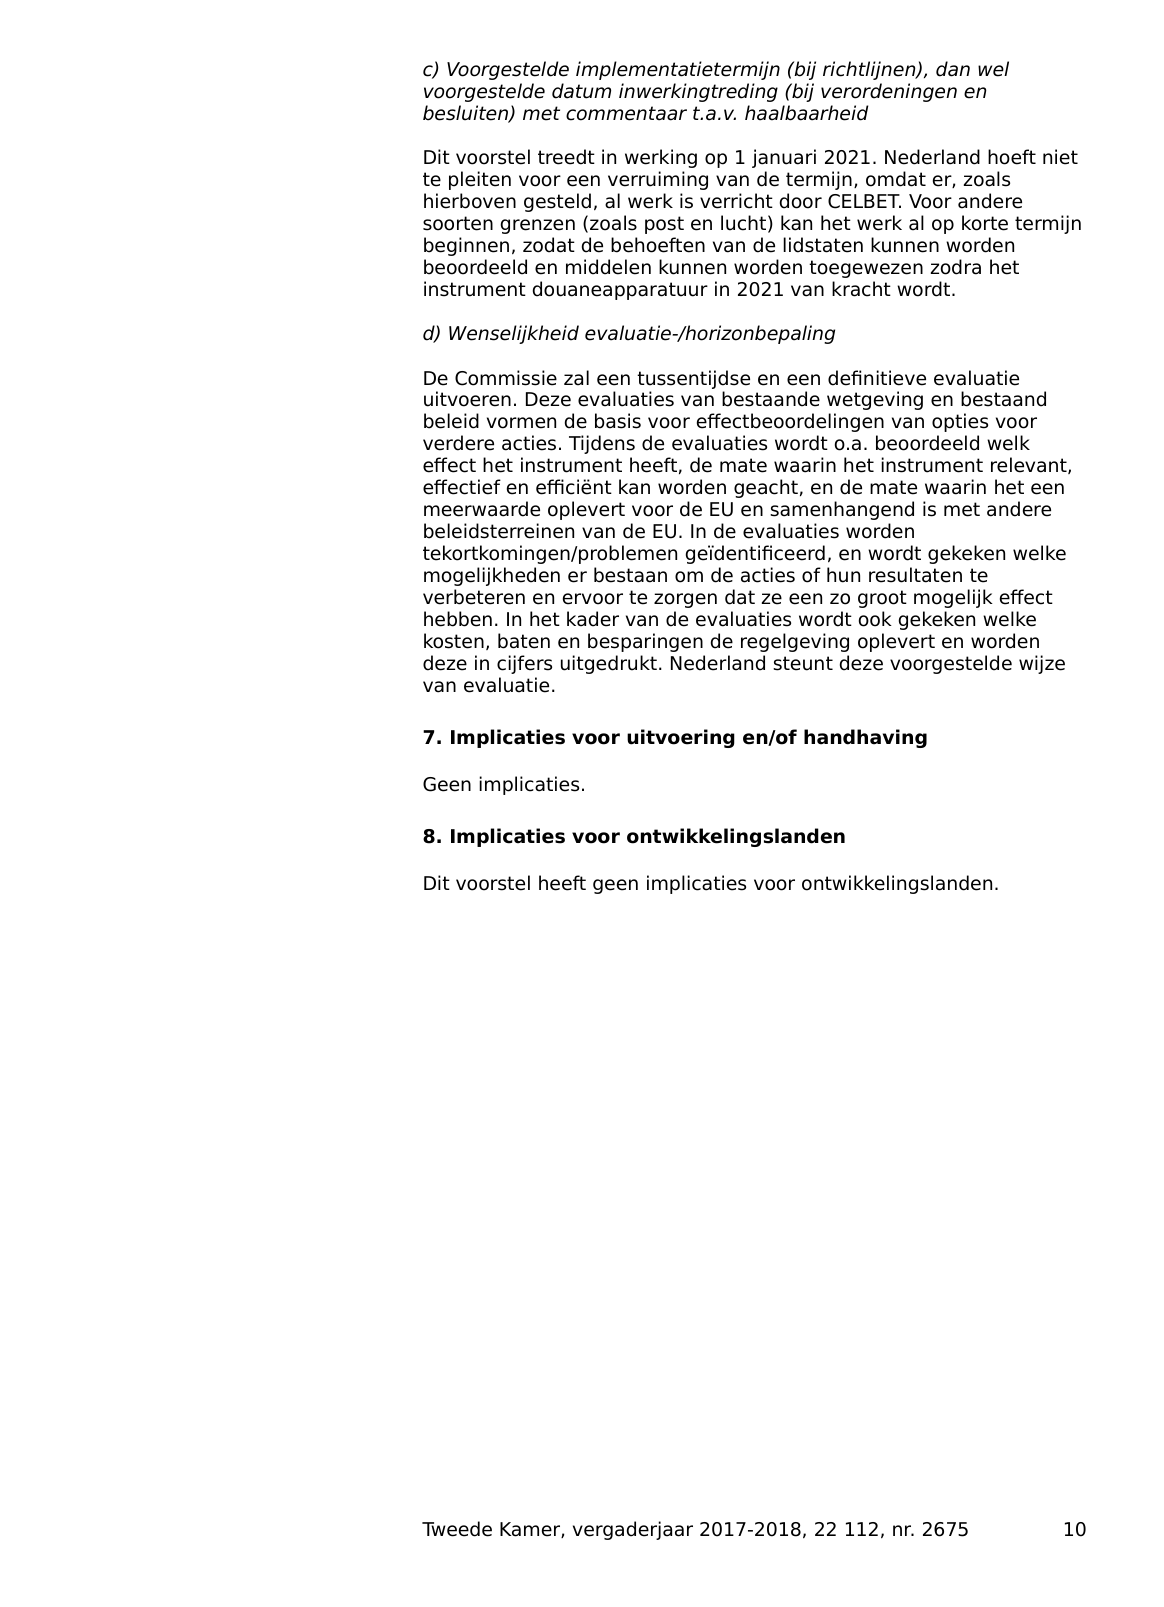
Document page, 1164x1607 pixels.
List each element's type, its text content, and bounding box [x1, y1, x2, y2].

subtitle d) Wenselijkheid evaluatie-/horizonbepaling [422, 323, 1087, 345]
subtitle 7. Implicaties voor uitvoering en/of handhaving [422, 727, 1087, 749]
text Dit voorstel treedt in werking op 1 januari 2021. Nederland hoeft niet te pleiten voor een verruiming van de termijn, omdat er, zoals hierboven gesteld, al werk is verricht door CELBET. Voor andere soorten grenzen (zoals post en lucht) kan het werk al op korte termijn beginnen, zodat de behoeften van de lidstaten kunnen worden beoordeeld en middelen kunnen worden toegewezen zodra het instrument douaneapparatuur in 2021 van kracht wordt. [422, 147, 1087, 301]
text Geen implicaties. [422, 774, 1087, 796]
subtitle c) Voorgestelde implementatietermijn (bij richtlijnen), dan wel voorgestelde datum inwerkingtreding (bij verordeningen en besluiten) met commentaar t.a.v. haalbaarheid [422, 59, 1087, 125]
text Dit voorstel heeft geen implicaties voor ontwikkelingslanden. [422, 873, 1087, 895]
subtitle 8. Implicaties voor ontwikkelingslanden [422, 826, 1087, 848]
text De Commissie zal een tussentijdse en een definitieve evaluatie uitvoeren. Deze evaluaties van bestaande wetgeving en bestaand beleid vormen de basis voor effectbeoordelingen van opties voor verdere acties. Tijdens de evaluaties wordt o.a. beoordeeld welk effect het instrument heeft, de mate waarin het instrument relevant, effectief en efficiënt kan worden geacht, en de mate waarin het een meerwaarde oplevert voor de EU en samenhangend is met andere beleidsterreinen van de EU. In de evaluaties worden tekortkomingen/problemen geïdentificeerd, en wordt gekeken welke mogelijkheden er bestaan om de acties of hun resultaten te verbeteren en ervoor te zorgen dat ze een zo groot mogelijk effect hebben. In het kader van de evaluaties wordt ook gekeken welke kosten, baten en besparingen de regelgeving oplevert en worden deze in cijfers uitgedrukt. Nederland steunt deze voorgestelde wijze van evaluatie. [422, 367, 1087, 697]
